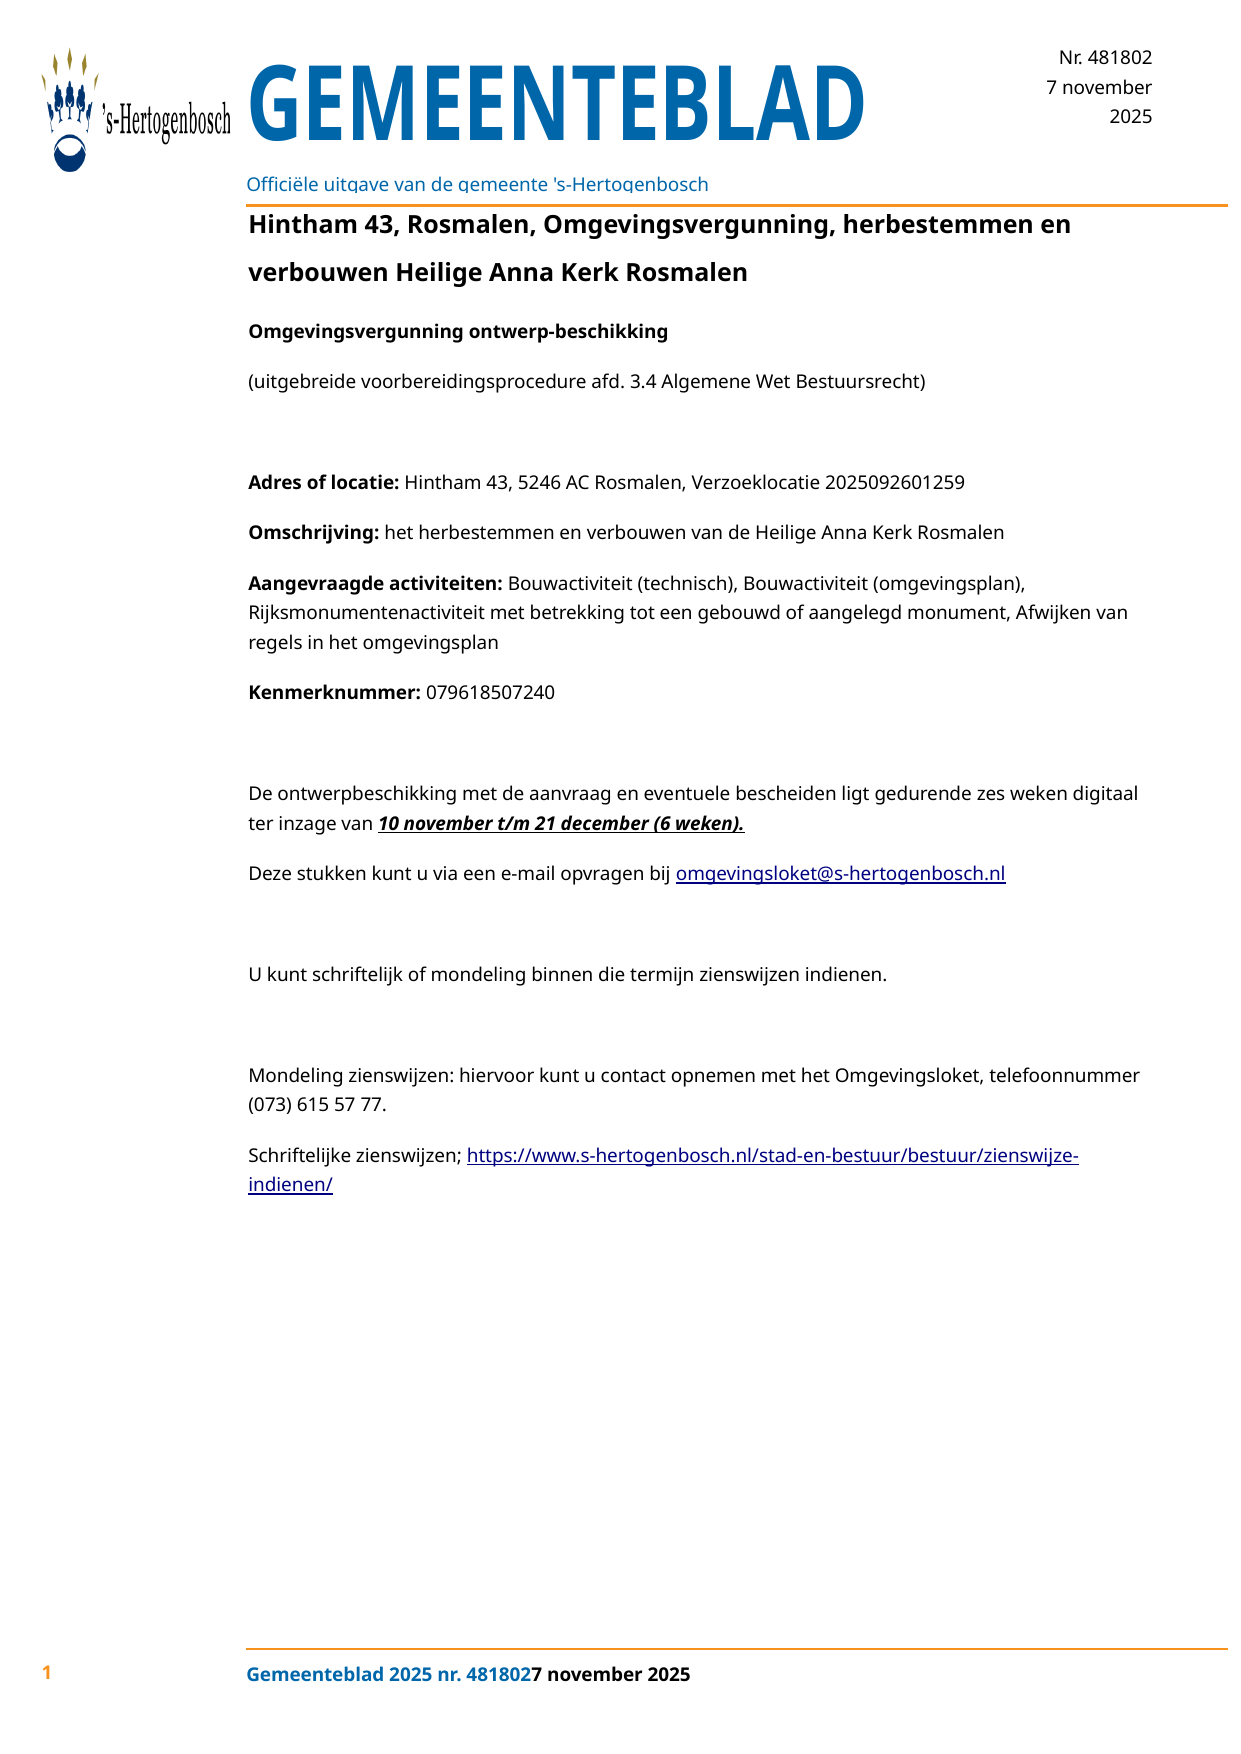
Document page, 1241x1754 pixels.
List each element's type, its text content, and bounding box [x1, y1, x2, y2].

text De ontwerpbeschikking met de aanvraag en eventuele bescheiden ligt gedurende zes weken digitaal ter inzage van 10 november t/m 21 december (6 weken). [248, 780, 1152, 836]
text Deze stukken kunt u via een e-mail opvragen bij omgevingsloket@s-hertogenbosch.nl [248, 860, 1152, 886]
text Omschrijving: het herbestemmen en verbouwen van de Heilige Anna Kerk Rosmalen [248, 519, 1152, 545]
text (uitgebreide voorbereidingsprocedure afd. 3.4 Algemene Wet Bestuursrecht) [248, 368, 1152, 394]
text Kenmerknummer: 079618507240 [248, 679, 1152, 705]
picture [41, 47, 231, 172]
text Mondeling zienswijzen: hiervoor kunt u contact opnemen met het Omgevingsloket, telefoonnummer (073) 615 57 77. [248, 1062, 1152, 1117]
text Adres of locatie: Hintham 43, 5246 AC Rosmalen, Verzoeklocatie 2025092601259 [248, 469, 1152, 495]
text Omgevingsvergunning ontwerp-beschikking [248, 318, 1152, 344]
text Schriftelijke zienswijzen; https://www.s-hertogenbosch.nl/stad-en-bestuur/bestuur/zienswijze-indienen/ [248, 1142, 1152, 1197]
text Hintham 43, Rosmalen, Omgevingsvergunning, herbestemmen en verbouwen Heilige Anna Kerk Rosmalen [248, 207, 1152, 288]
text Aangevraagde activiteiten: Bouwactiviteit (technisch), Bouwactiviteit (omgevingsplan), Rijksmonumentenactiviteit met betrekking tot een gebouwd of aangelegd monument, Afwijken van regels in het omgevingsplan [248, 570, 1152, 655]
text U kunt schriftelijk of mondeling binnen die termijn zienswijzen indienen. [248, 961, 1152, 987]
